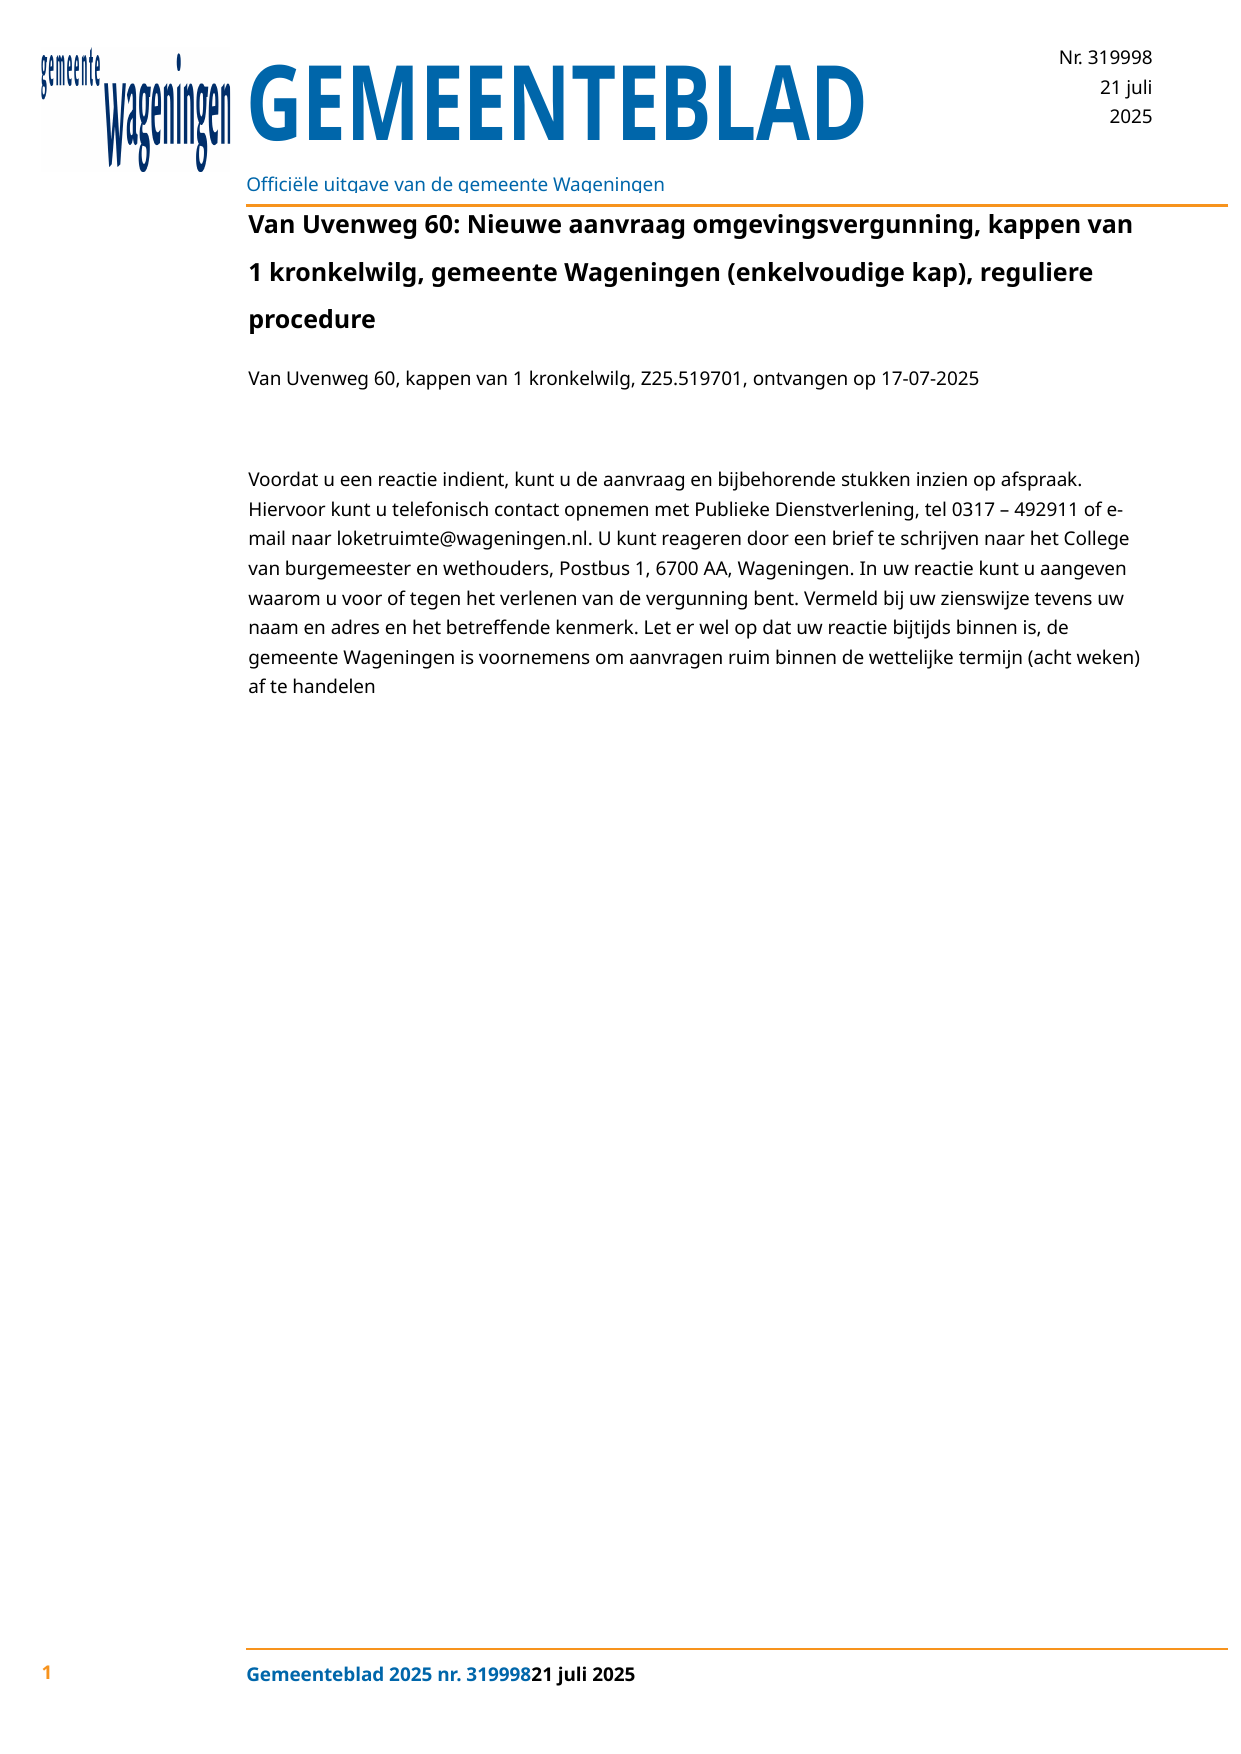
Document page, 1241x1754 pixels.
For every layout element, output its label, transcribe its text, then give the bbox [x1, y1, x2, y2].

text Van Uvenweg 60, kappen van 1 kronkelwilg, Z25.519701, ontvangen op 17-07-2025 [248, 366, 1152, 391]
text Van Uvenweg 60: Nieuwe aanvraag omgevingsvergunning, kappen van 1 kronkelwilg, gemeente Wageningen (enkelvoudige kap), reguliere procedure [248, 207, 1152, 336]
text Voordat u een reactie indient, kunt u de aanvraag en bijbehorende stukken inzien op afspraak. Hiervoor kunt u telefonisch contact opnemen met Publieke Dienstverlening, tel 0317 – 492911 of e-mail naar loketruimte@wageningen.nl. U kunt reageren door een brief te schrijven naar het College van burgemeester en wethouders, Postbus 1, 6700 AA, Wageningen. In uw reactie kunt u aangeven waarom u voor of tegen het verlenen van de vergunning bent. Vermeld bij uw zienswijze tevens uw naam en adres en het betreffende kenmerk. Let er wel op dat uw reactie bijtijds binnen is, de gemeente Wageningen is voornemens om aanvragen ruim binnen de wettelijke termijn (acht weken) af te handelen [248, 466, 1152, 699]
picture [41, 47, 231, 172]
